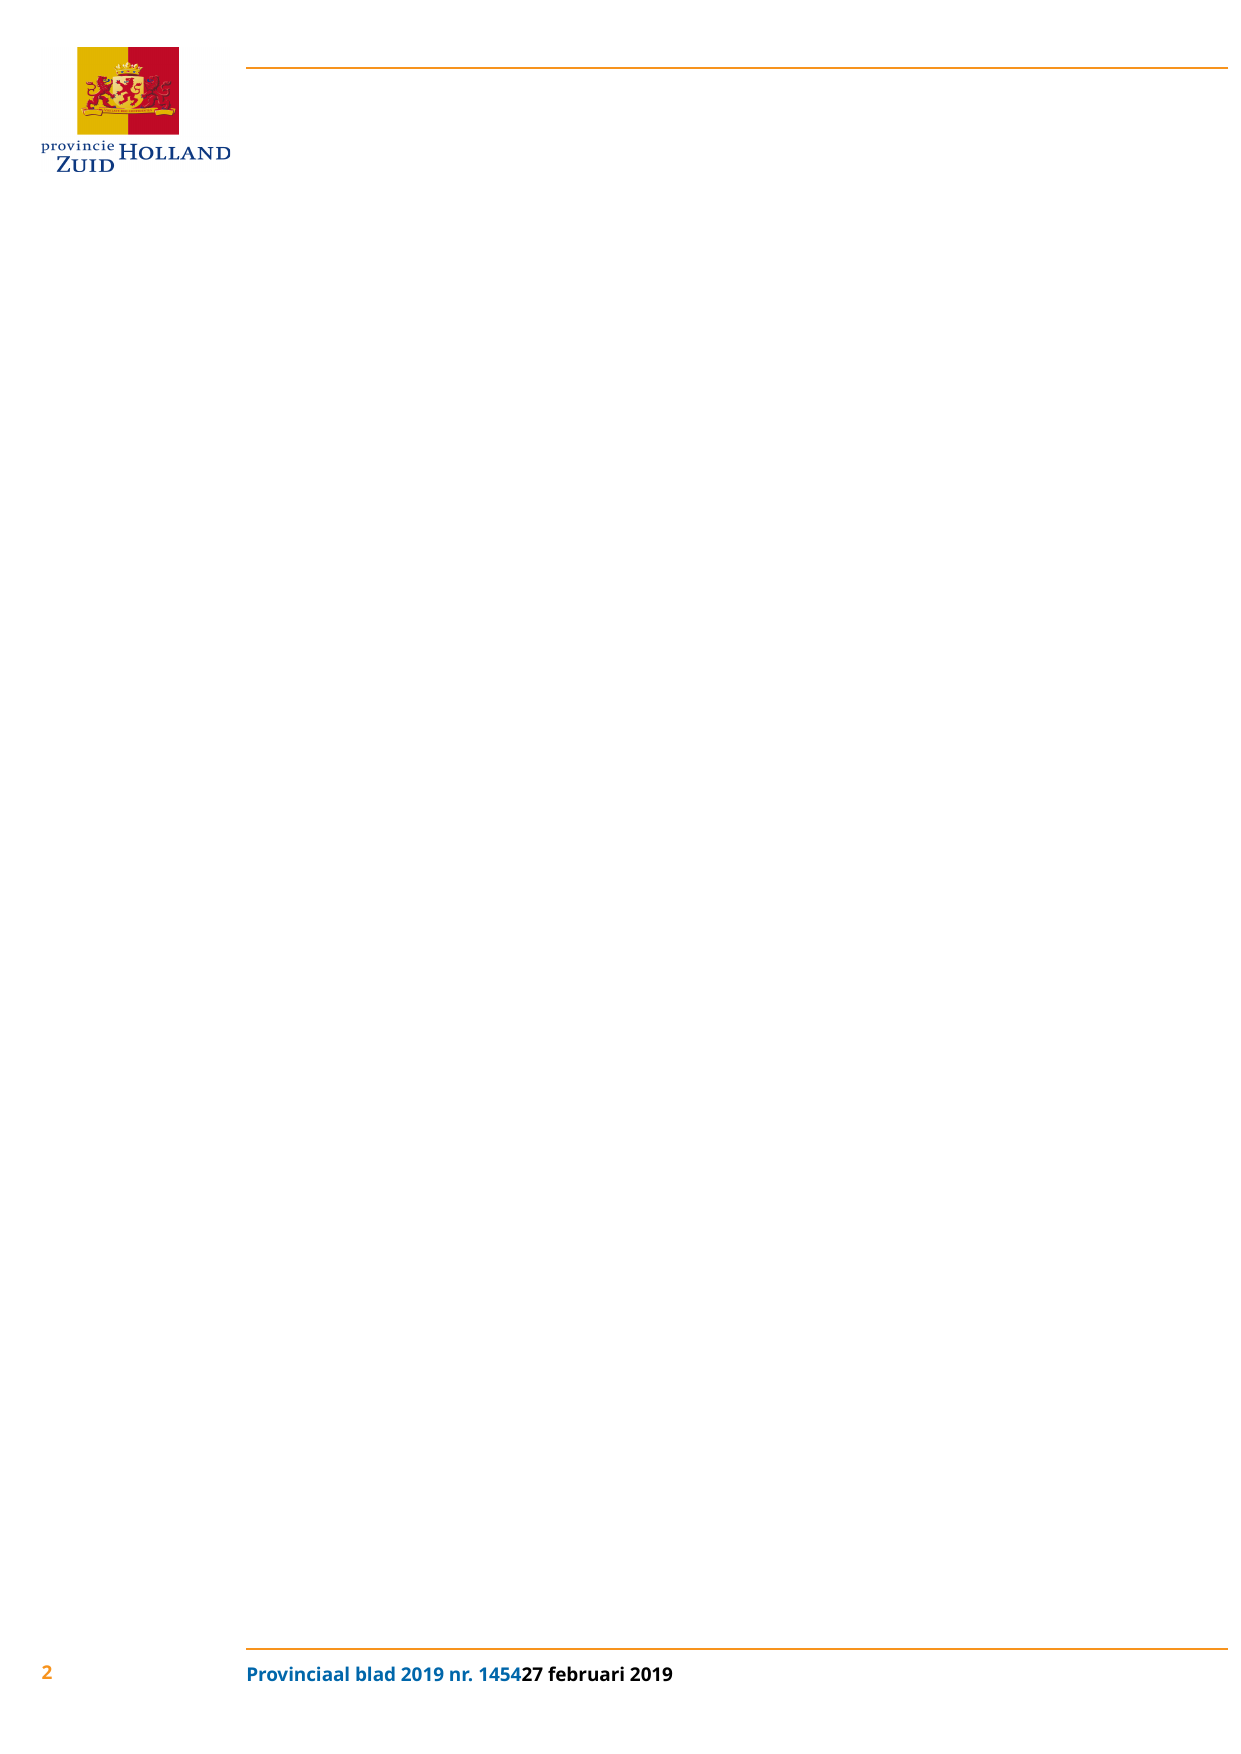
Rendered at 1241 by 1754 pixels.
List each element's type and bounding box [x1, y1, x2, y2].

picture [41, 47, 231, 172]
